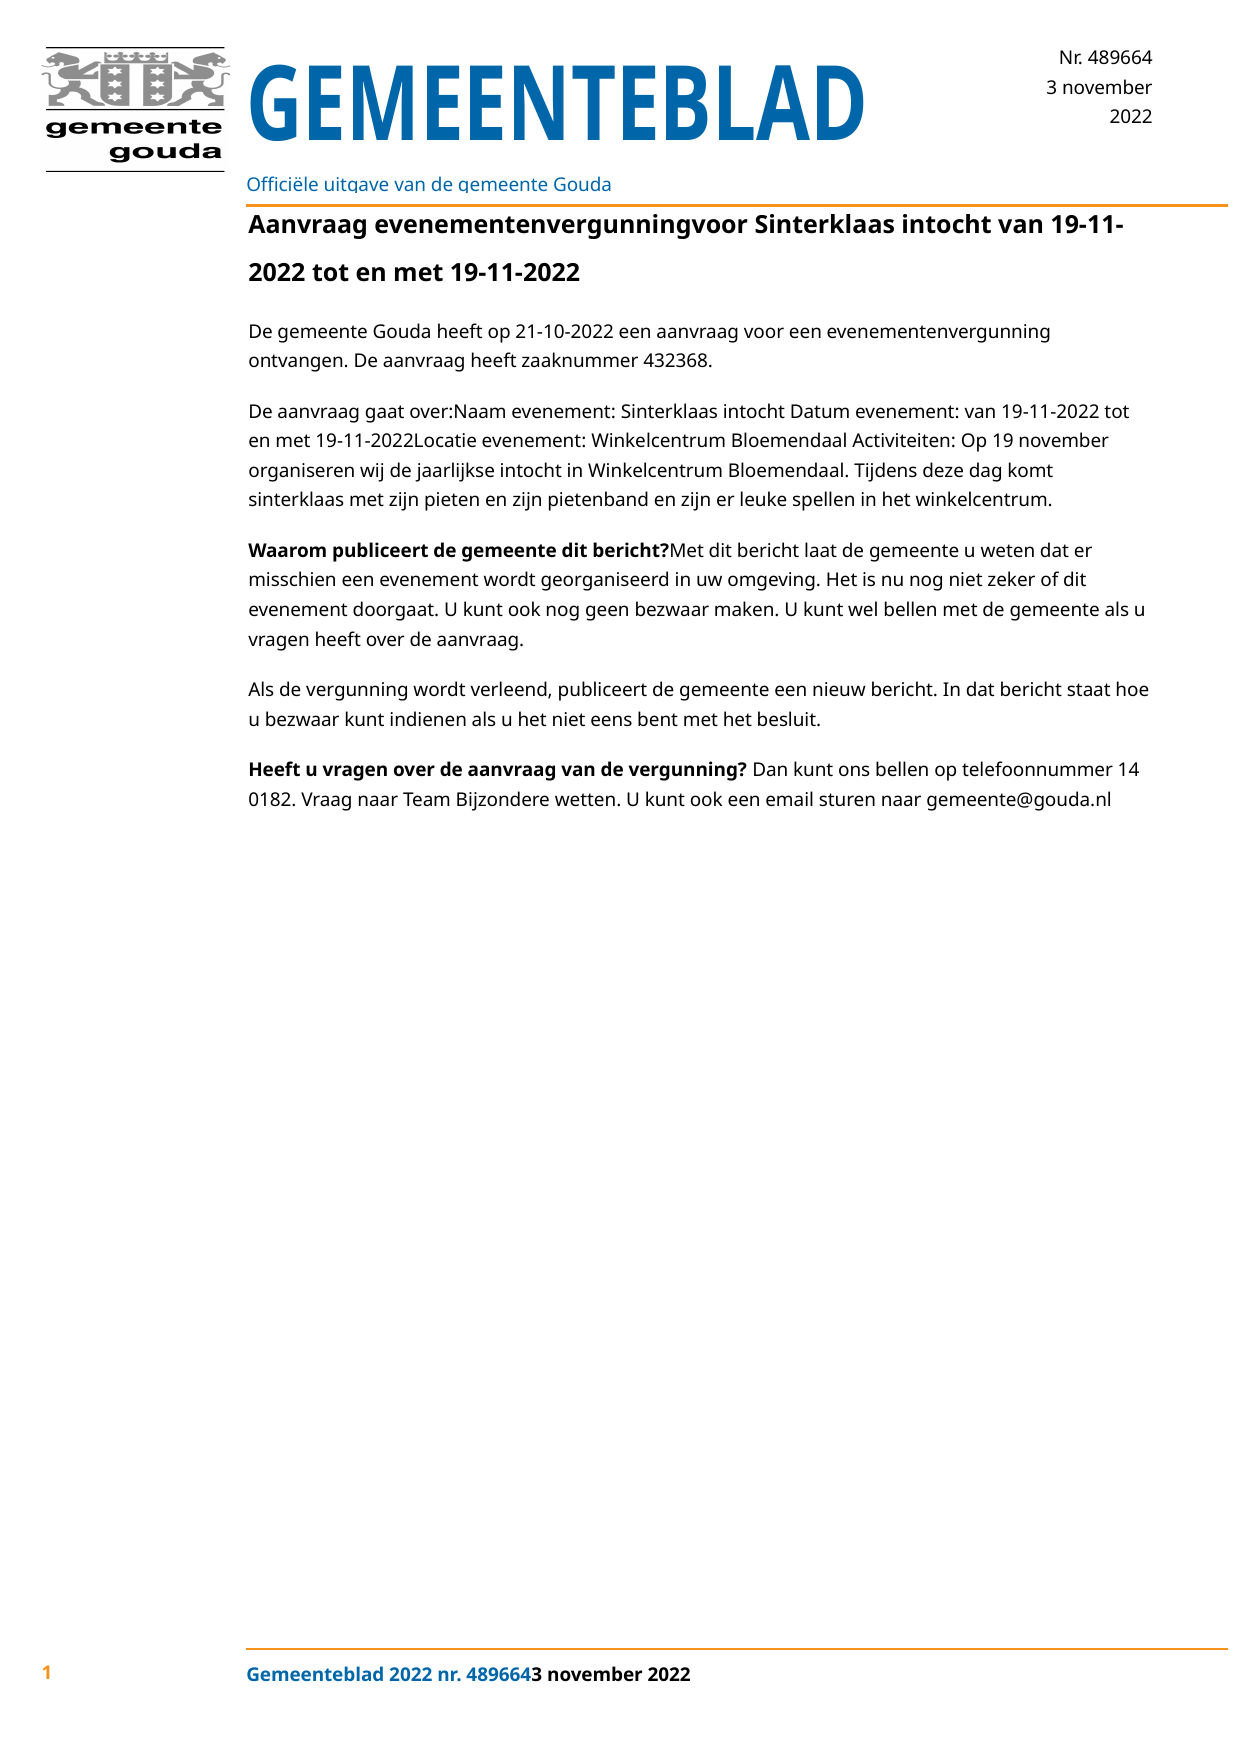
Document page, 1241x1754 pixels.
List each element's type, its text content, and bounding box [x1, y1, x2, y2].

text Waarom publiceert de gemeente dit bericht?Met dit bericht laat de gemeente u weten dat er misschien een evenement wordt georganiseerd in uw omgeving. Het is nu nog niet zeker of dit evenement doorgaat. U kunt ook nog geen bezwaar maken. U kunt wel bellen met de gemeente als u vragen heeft over de aanvraag. [248, 537, 1152, 652]
text Als de vergunning wordt verleend, publiceert de gemeente een nieuw bericht. In dat bericht staat hoe u bezwaar kunt indienen als u het niet eens bent met het besluit. [248, 676, 1152, 732]
text Aanvraag evenementenvergunningvoor Sinterklaas intocht van 19-11-2022 tot en met 19-11-2022 [248, 207, 1152, 288]
text De gemeente Gouda heeft op 21-10-2022 een aanvraag voor een evenementenvergunning ontvangen. De aanvraag heeft zaaknummer 432368. [248, 318, 1152, 373]
text Heeft u vragen over de aanvraag van de vergunning? Dan kunt ons bellen op telefoonnummer 14 0182. Vraag naar Team Bijzondere wetten. U kunt ook een email sturen naar gemeente@gouda.nl [248, 756, 1152, 812]
text De aanvraag gaat over:Naam evenement: Sinterklaas intocht Datum evenement: van 19-11-2022 tot en met 19-11-2022Locatie evenement: Winkelcentrum Bloemendaal Activiteiten: Op 19 november organiseren wij de jaarlijkse intocht in Winkelcentrum Bloemendaal. Tijdens deze dag komt sinterklaas met zijn pieten en zijn pietenband en zijn er leuke spellen in het winkelcentrum. [248, 398, 1152, 512]
picture [41, 47, 231, 172]
